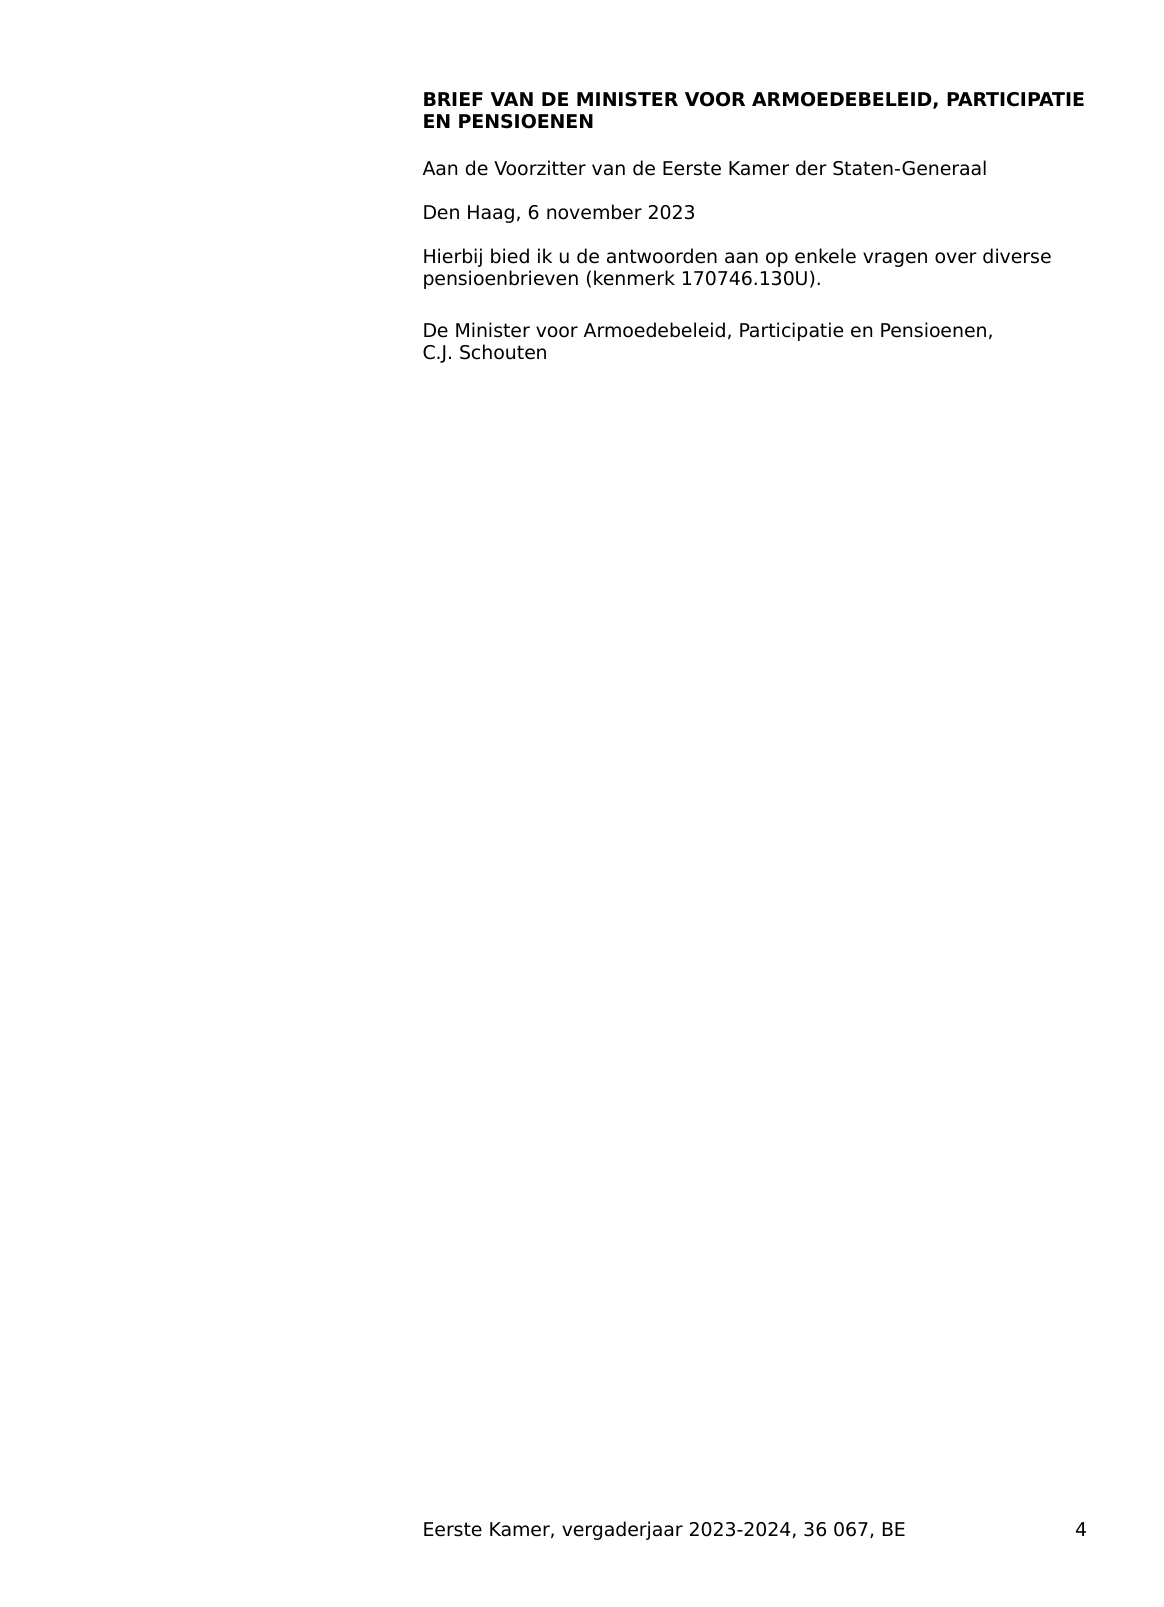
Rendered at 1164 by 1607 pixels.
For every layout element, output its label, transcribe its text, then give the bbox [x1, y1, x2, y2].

text Hierbij bied ik u de antwoorden aan op enkele vragen over diverse pensioenbrieven (kenmerk 170746.130U). [422, 246, 1087, 290]
text Den Haag, 6 november 2023 [422, 202, 1087, 224]
text Aan de Voorzitter van de Eerste Kamer der Staten-Generaal [422, 158, 1087, 180]
subtitle BRIEF VAN DE MINISTER VOOR ARMOEDEBELEID, PARTICIPATIE EN PENSIOENEN [422, 89, 1087, 133]
text De Minister voor Armoedebeleid, Participatie en Pensioenen, C.J. Schouten [422, 320, 1087, 364]
